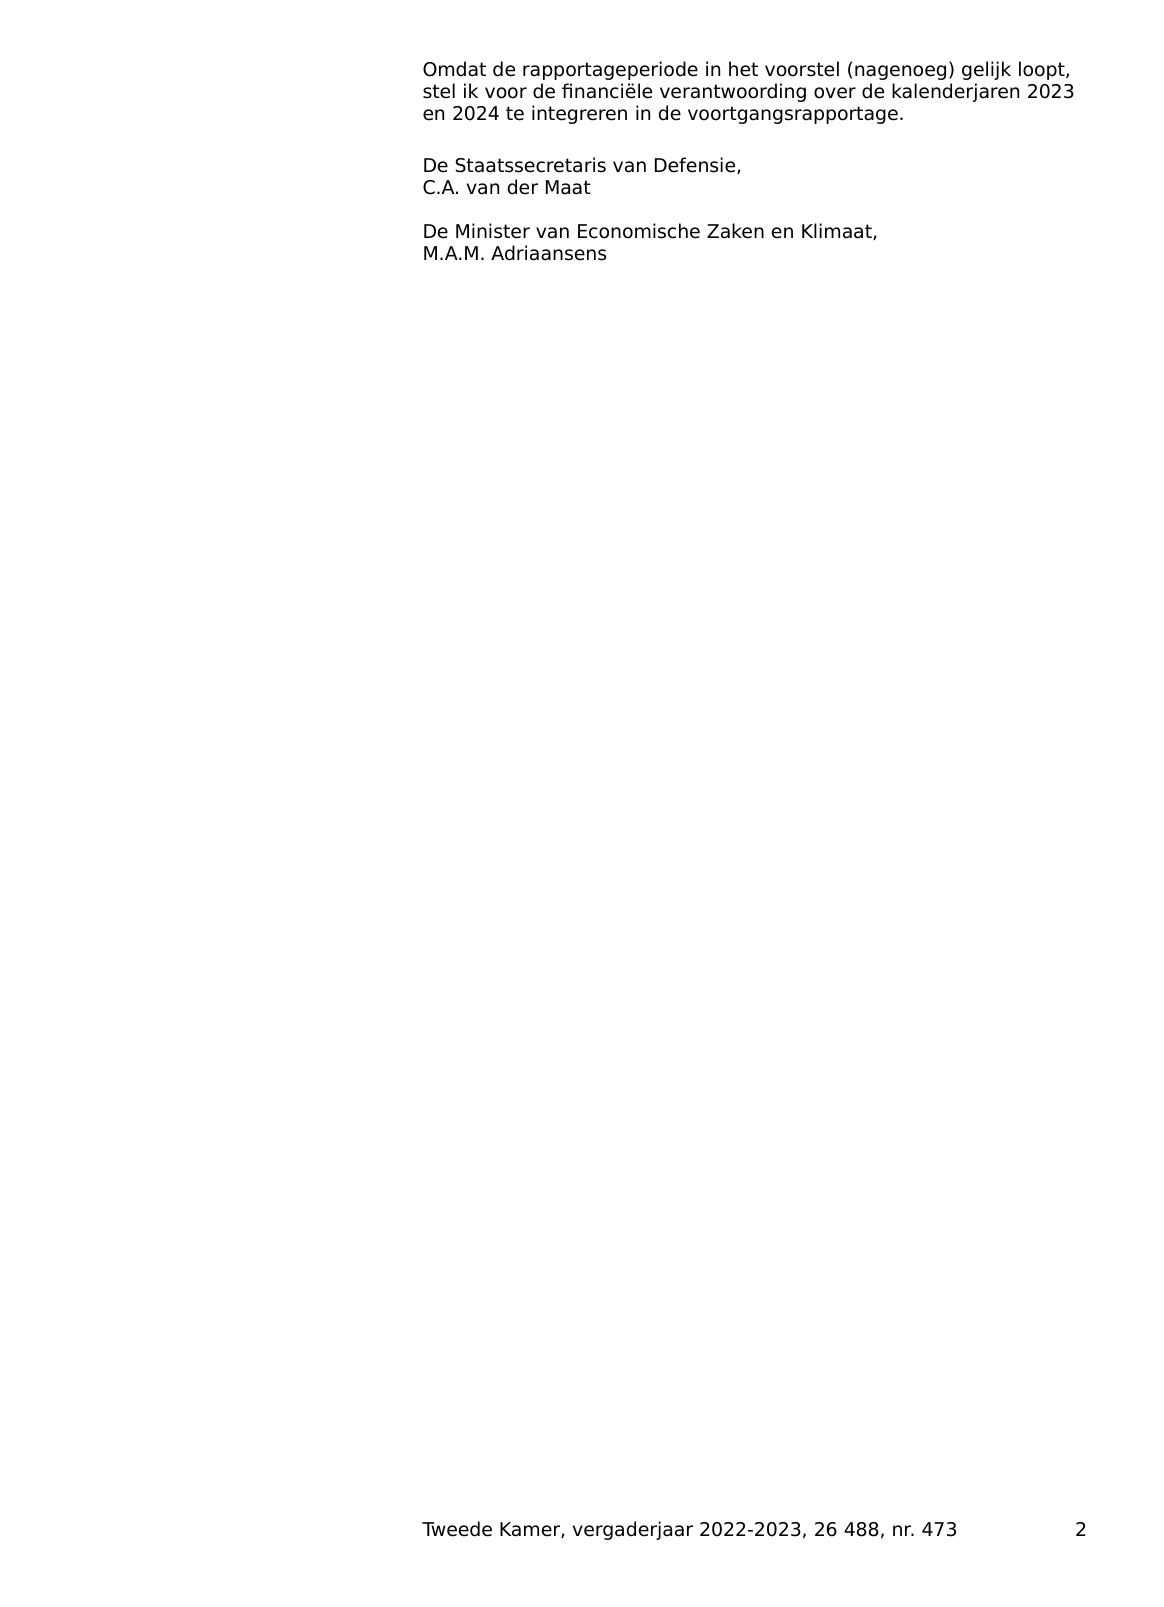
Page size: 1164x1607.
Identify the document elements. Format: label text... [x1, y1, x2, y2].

text De Minister van Economische Zaken en Klimaat, M.A.M. Adriaansens [422, 221, 1087, 265]
text Omdat de rapportageperiode in het voorstel (nagenoeg) gelijk loopt, stel ik voor de financiële verantwoording over de kalenderjaren 2023 en 2024 te integreren in de voortgangsrapportage. [422, 59, 1087, 125]
text De Staatssecretaris van Defensie, C.A. van der Maat [422, 155, 1087, 199]
